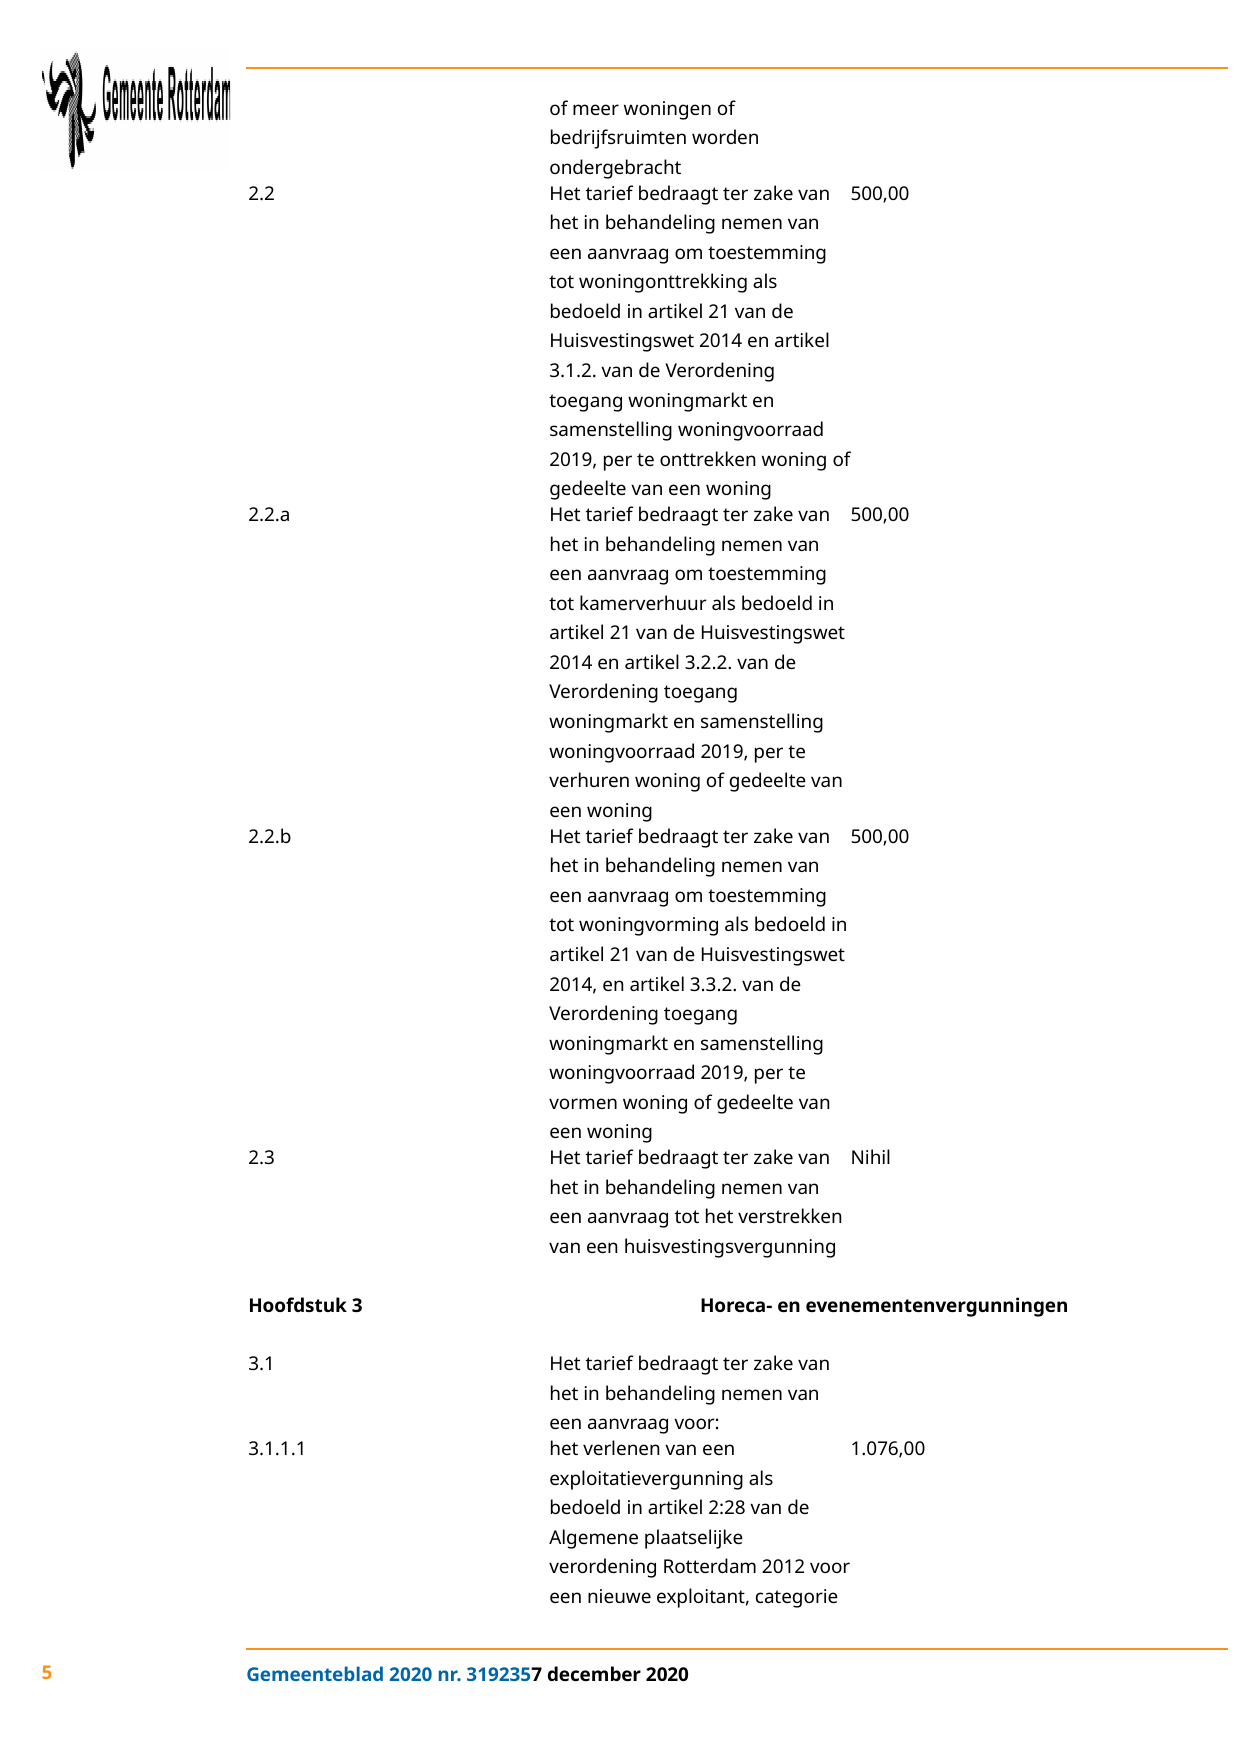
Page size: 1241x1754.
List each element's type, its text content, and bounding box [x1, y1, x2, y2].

table_cell het verlenen van een exploitatievergunning als bedoeld in artikel 2:28 van de Algemene plaatselijke verordening Rotterdam 2012 voor een nieuwe exploitant, categorie [549, 1435, 850, 1609]
table_header Horeca- en evenementenvergunningen [700, 1292, 1152, 1317]
picture [41, 47, 231, 172]
table_cell 500,00 [850, 180, 1152, 501]
table_cell [248, 95, 549, 180]
table_cell of meer woningen of bedrijfsruimten worden ondergebracht [549, 95, 850, 180]
table_header [850, 1350, 1152, 1435]
table_cell 500,00 [850, 823, 1152, 1144]
table_header Het tarief bedraagt ter zake van het in behandeling nemen van een aanvraag voor: [549, 1350, 850, 1435]
table_cell 2.3 [248, 1144, 549, 1259]
table_cell 3.1.1.1 [248, 1435, 549, 1609]
table_cell 500,00 [850, 501, 1152, 823]
table_cell 2.2.b [248, 823, 549, 1144]
table_header Hoofdstuk 3 [248, 1292, 700, 1317]
table_cell 2.2.a [248, 501, 549, 823]
table_cell 2.2 [248, 180, 549, 501]
table_header 3.1 [248, 1350, 549, 1435]
table_cell Het tarief bedraagt ter zake van het in behandeling nemen van een aanvraag om toestemming tot woningvorming als bedoeld in artikel 21 van de Huisvestingswet 2014, en artikel 3.3.2. van de Verordening toegang woningmarkt en samenstelling woningvoorraad 2019, per te vormen woning of gedeelte van een woning [549, 823, 850, 1144]
table_cell [850, 95, 1152, 180]
table_cell Het tarief bedraagt ter zake van het in behandeling nemen van een aanvraag om toestemming tot kamerverhuur als bedoeld in artikel 21 van de Huisvestingswet 2014 en artikel 3.2.2. van de Verordening toegang woningmarkt en samenstelling woningvoorraad 2019, per te verhuren woning of gedeelte van een woning [549, 501, 850, 823]
table_cell 1.076,00 [850, 1435, 1152, 1609]
table_cell Nihil [850, 1144, 1152, 1259]
table_cell Het tarief bedraagt ter zake van het in behandeling nemen van een aanvraag om toestemming tot woningonttrekking als bedoeld in artikel 21 van de Huisvestingswet 2014 en artikel 3.1.2. van de Verordening toegang woningmarkt en samenstelling woningvoorraad 2019, per te onttrekken woning of gedeelte van een woning [549, 180, 850, 501]
table_cell Het tarief bedraagt ter zake van het in behandeling nemen van een aanvraag tot het verstrekken van een huisvestingsvergunning [549, 1144, 850, 1259]
